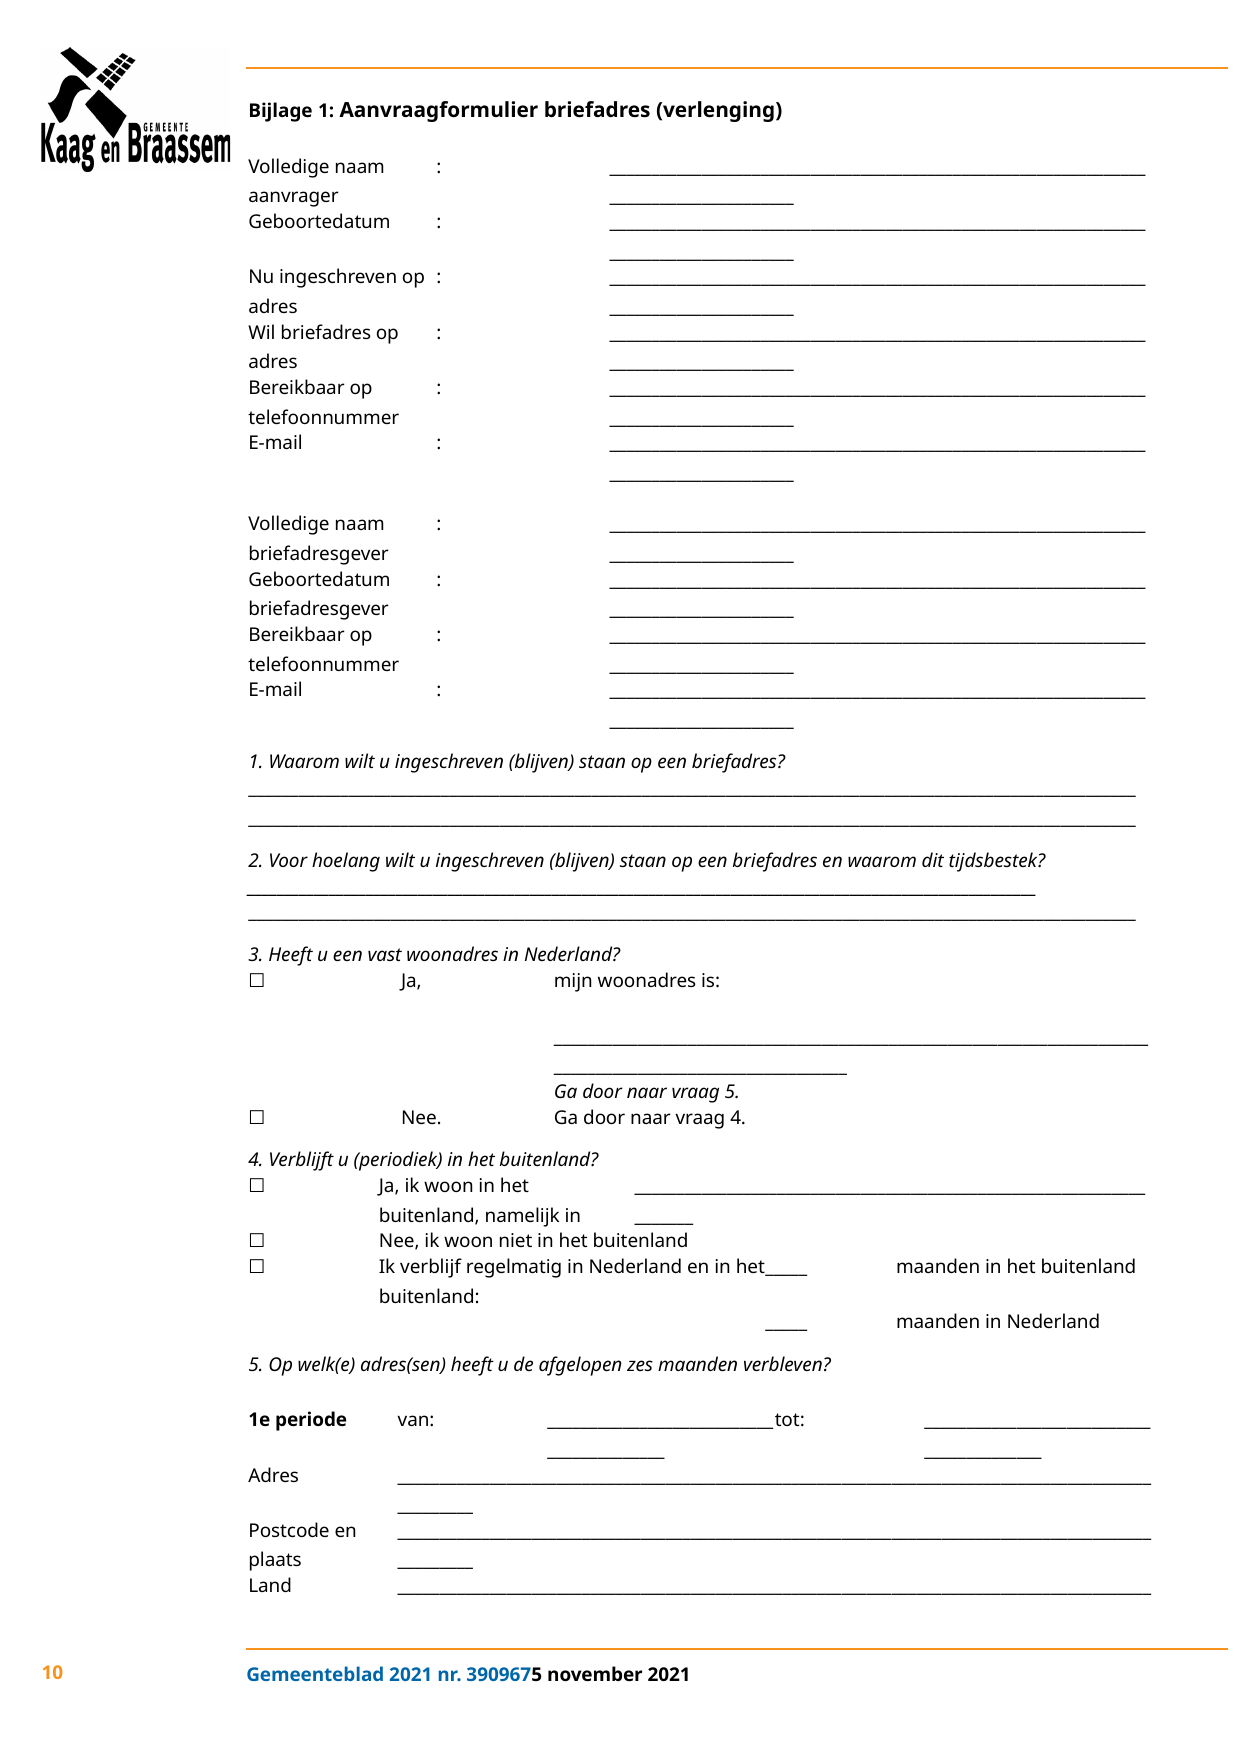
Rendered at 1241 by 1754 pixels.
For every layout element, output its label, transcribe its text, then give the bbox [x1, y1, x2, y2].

table_cell Adres [248, 1462, 397, 1517]
table_cell Postcode en plaats [248, 1517, 397, 1572]
table_cell Nee. [401, 1104, 554, 1129]
table_header Ja, ik woon in het buitenland, namelijk in [379, 1172, 634, 1227]
table_header : [436, 153, 609, 208]
table_cell Nee, ik woon niet in het buitenland [379, 1228, 765, 1253]
text 3. Heeft u een vast woonadres in Nederland? [248, 942, 1152, 967]
table_cell Volledige naam briefadresgever [248, 511, 436, 566]
table_cell Wil briefadres op adres [248, 319, 436, 374]
table_header ☐ [248, 1172, 379, 1227]
table_cell [401, 1023, 554, 1078]
text 1. Waarom wilt u ingeschreven (blijven) staan op een briefadres? [248, 749, 1152, 774]
table_cell ______________________________________________________________________________________ [609, 566, 1152, 621]
table_cell Land [248, 1573, 397, 1598]
table_cell Geboortedatum [248, 208, 436, 264]
table_cell [248, 1309, 379, 1334]
table_cell ☐ [248, 1104, 401, 1129]
table_cell ______________________________________________________________________________________ [609, 621, 1152, 677]
table_cell ☐ [248, 1228, 379, 1253]
table_cell : [436, 511, 609, 566]
table_header Ja, [401, 968, 554, 1023]
text Bijlage 1: Aanvraagformulier briefadres (verlenging) [248, 95, 1152, 123]
table_cell Ga door naar vraag 5. [554, 1078, 1152, 1104]
table_header Volledige naam aanvrager [248, 153, 436, 208]
text __________________________________________________________________________________________________________ [248, 774, 1152, 800]
text __________________________________________________________________________________________________________ [248, 898, 1152, 924]
table_cell E-mail [248, 430, 436, 485]
table_cell [896, 1228, 1152, 1253]
table_cell : [436, 430, 609, 485]
table_cell [765, 1228, 896, 1253]
table_cell ______________________________________________________________________________________ [609, 677, 1152, 732]
table_cell Bereikbaar op telefoonnummer [248, 374, 436, 429]
table_cell ______________________________________________________________________________________ [609, 374, 1152, 429]
text 4. Verblijft u (periodiek) in het buitenland? [248, 1146, 1152, 1172]
table_cell __________________________________________________________________________________________ [398, 1573, 1152, 1598]
table_header ☐  [248, 968, 401, 1023]
table_cell : [436, 374, 609, 429]
table_header ____________________________________________________________________ [634, 1172, 1152, 1227]
picture [41, 47, 231, 172]
table_cell maanden in Nederland [896, 1309, 1152, 1334]
table_cell ___________________________________________________________________________________________________ [398, 1517, 1152, 1572]
table_cell Ik verblijf regelmatig in Nederland en in het buitenland: [379, 1253, 765, 1308]
table_cell ______________________________________________________________________________________ [609, 264, 1152, 319]
table_cell __________________________________________________________________________________________________________ [554, 1023, 1152, 1078]
table_cell Nu ingeschreven op adres [248, 264, 436, 319]
table_cell [609, 485, 1152, 511]
table_cell Bereikbaar op telefoonnummer [248, 621, 436, 677]
table_cell : [436, 566, 609, 621]
table_cell [436, 485, 609, 511]
table_cell maanden in het buitenland [896, 1253, 1152, 1308]
text 5. Op welk(e) adres(sen) heeft u de afgelopen zes maanden verbleven? [248, 1351, 1152, 1377]
table_cell ___________________________________________________________________________________________________ [398, 1462, 1152, 1517]
table_cell : [436, 621, 609, 677]
table_cell [248, 1023, 401, 1078]
table_cell Ga door naar vraag 4. [554, 1104, 1152, 1129]
table_cell : [436, 677, 609, 732]
text 2. Voor hoelang wilt u ingeschreven (blijven) staan op een briefadres en waarom dit tijdsbestek? __________________________________________________________________________________________________________ [248, 847, 1152, 898]
table_cell ______________________________________________________________________________________ [609, 511, 1152, 566]
table_cell : [436, 319, 609, 374]
table_cell : [436, 264, 609, 319]
table_cell [248, 1078, 401, 1104]
table_cell _____ [765, 1309, 896, 1334]
table_cell _____ [765, 1253, 896, 1308]
table_header mijn woonadres is: [554, 968, 1152, 1023]
table_cell ☐ [248, 1253, 379, 1308]
table_cell [379, 1309, 765, 1334]
table_header 1e periode [248, 1406, 397, 1462]
table_header _________________________________________ [547, 1406, 774, 1462]
table_header ______________________________________________________________________________________ [609, 153, 1152, 208]
table_cell ______________________________________________________________________________________ [609, 208, 1152, 264]
table_cell ______________________________________________________________________________________ [609, 319, 1152, 374]
table_cell ______________________________________________________________________________________ [609, 430, 1152, 485]
table_cell E-mail [248, 677, 436, 732]
table_header tot: [775, 1406, 924, 1462]
table_header _________________________________________ [924, 1406, 1152, 1462]
table_cell [248, 485, 436, 511]
table_header van: [398, 1406, 547, 1462]
table_cell [401, 1078, 554, 1104]
table_cell : [436, 208, 609, 264]
text __________________________________________________________________________________________________________ [248, 804, 1152, 830]
table_cell Geboortedatum briefadresgever [248, 566, 436, 621]
